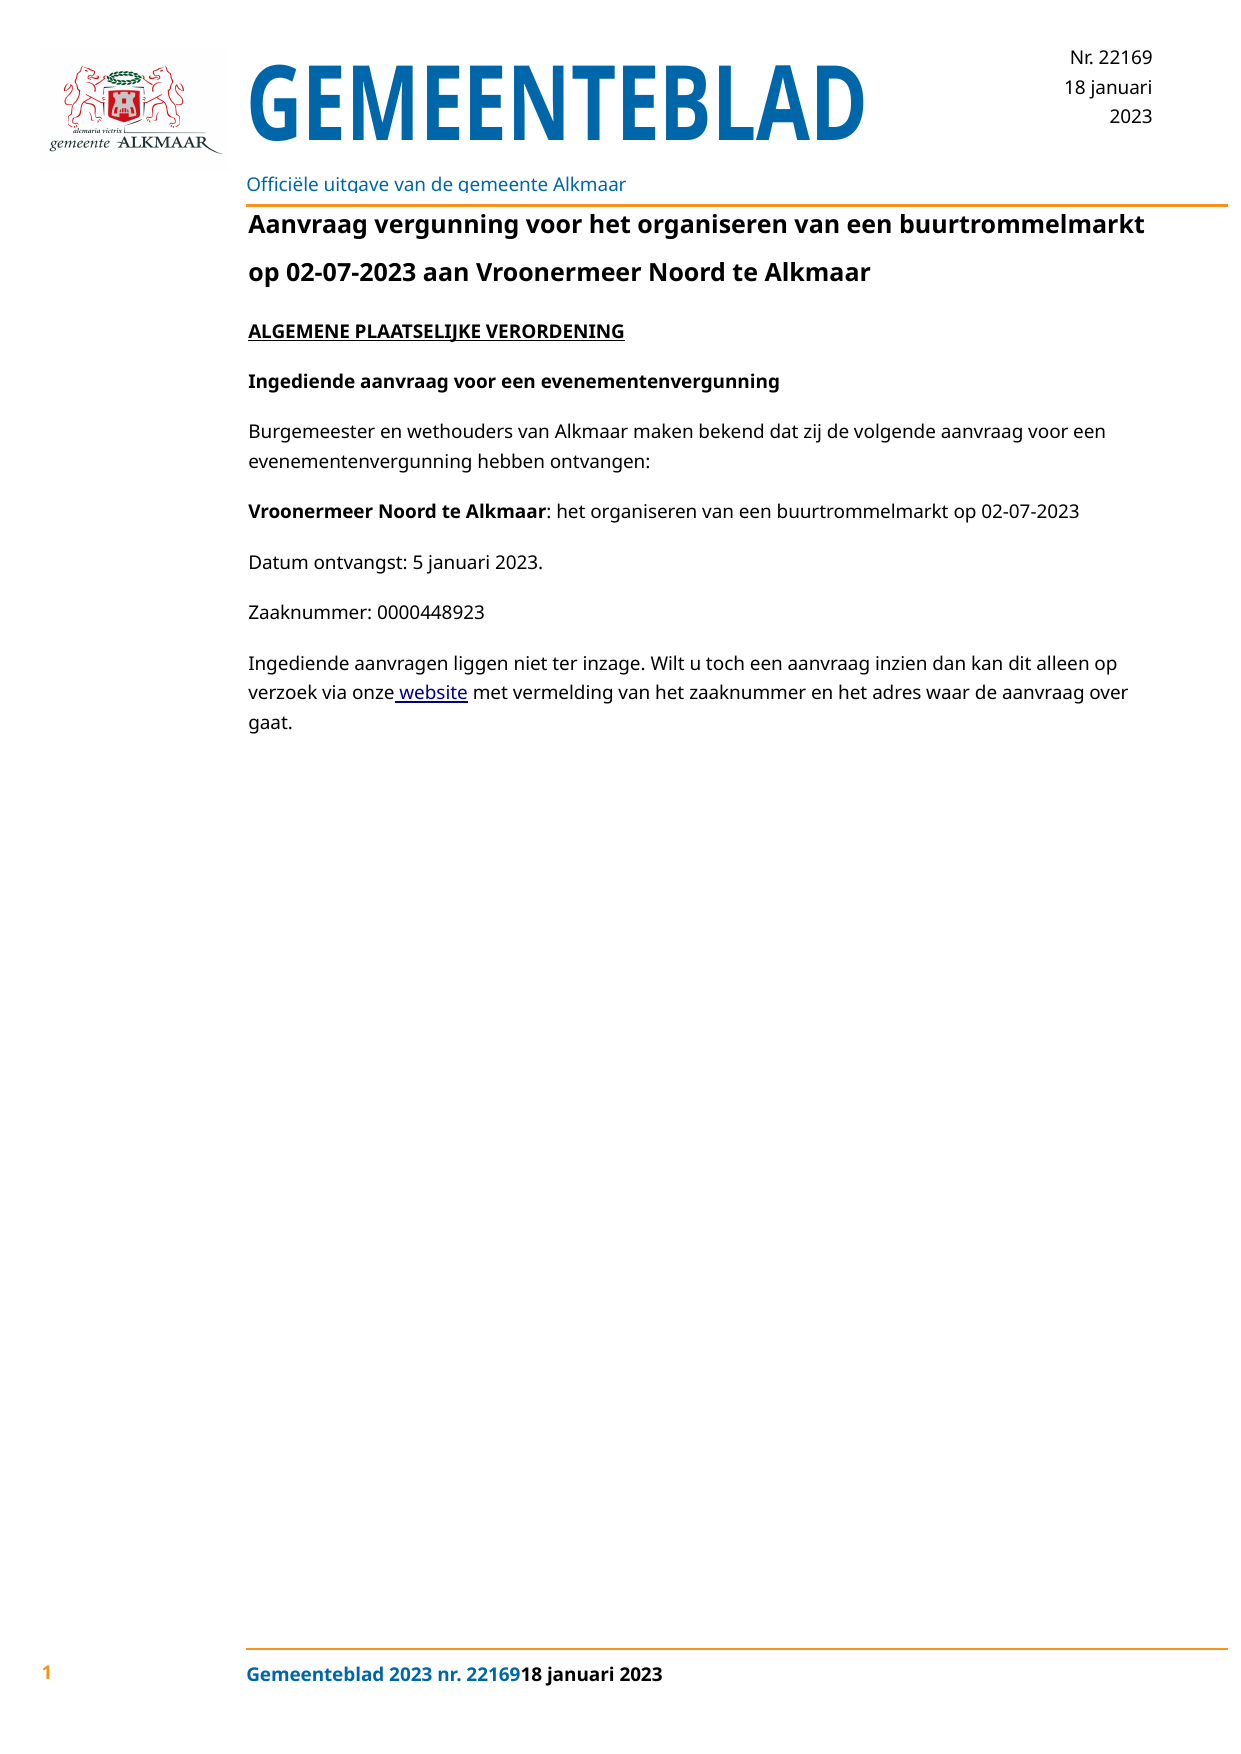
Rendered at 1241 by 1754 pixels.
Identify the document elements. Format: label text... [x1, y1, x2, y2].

text Ingediende aanvragen liggen niet ter inzage. Wilt u toch een aanvraag inzien dan kan dit alleen op verzoek via onze website met vermelding van het zaaknummer en het adres waar de aanvraag over gaat. [248, 650, 1152, 735]
text Burgemeester en wethouders van Alkmaar maken bekend dat zij de volgende aanvraag voor een evenementenvergunning hebben ontvangen: [248, 419, 1152, 474]
text Vroonermeer Noord te Alkmaar: het organiseren van een buurtrommelmarkt op 02-07-2023 [248, 499, 1152, 524]
text Aanvraag vergunning voor het organiseren van een buurtrommelmarkt op 02-07-2023 aan Vroonermeer Noord te Alkmaar [248, 207, 1152, 288]
text Datum ontvangst: 5 januari 2023. [248, 549, 1152, 575]
text Ingediende aanvraag voor een evenementenvergunning [248, 368, 1152, 394]
text Zaaknummer: 0000448923 [248, 599, 1152, 625]
text ALGEMENE PLAATSELIJKE VERORDENING [248, 318, 1152, 344]
picture [41, 47, 231, 172]
